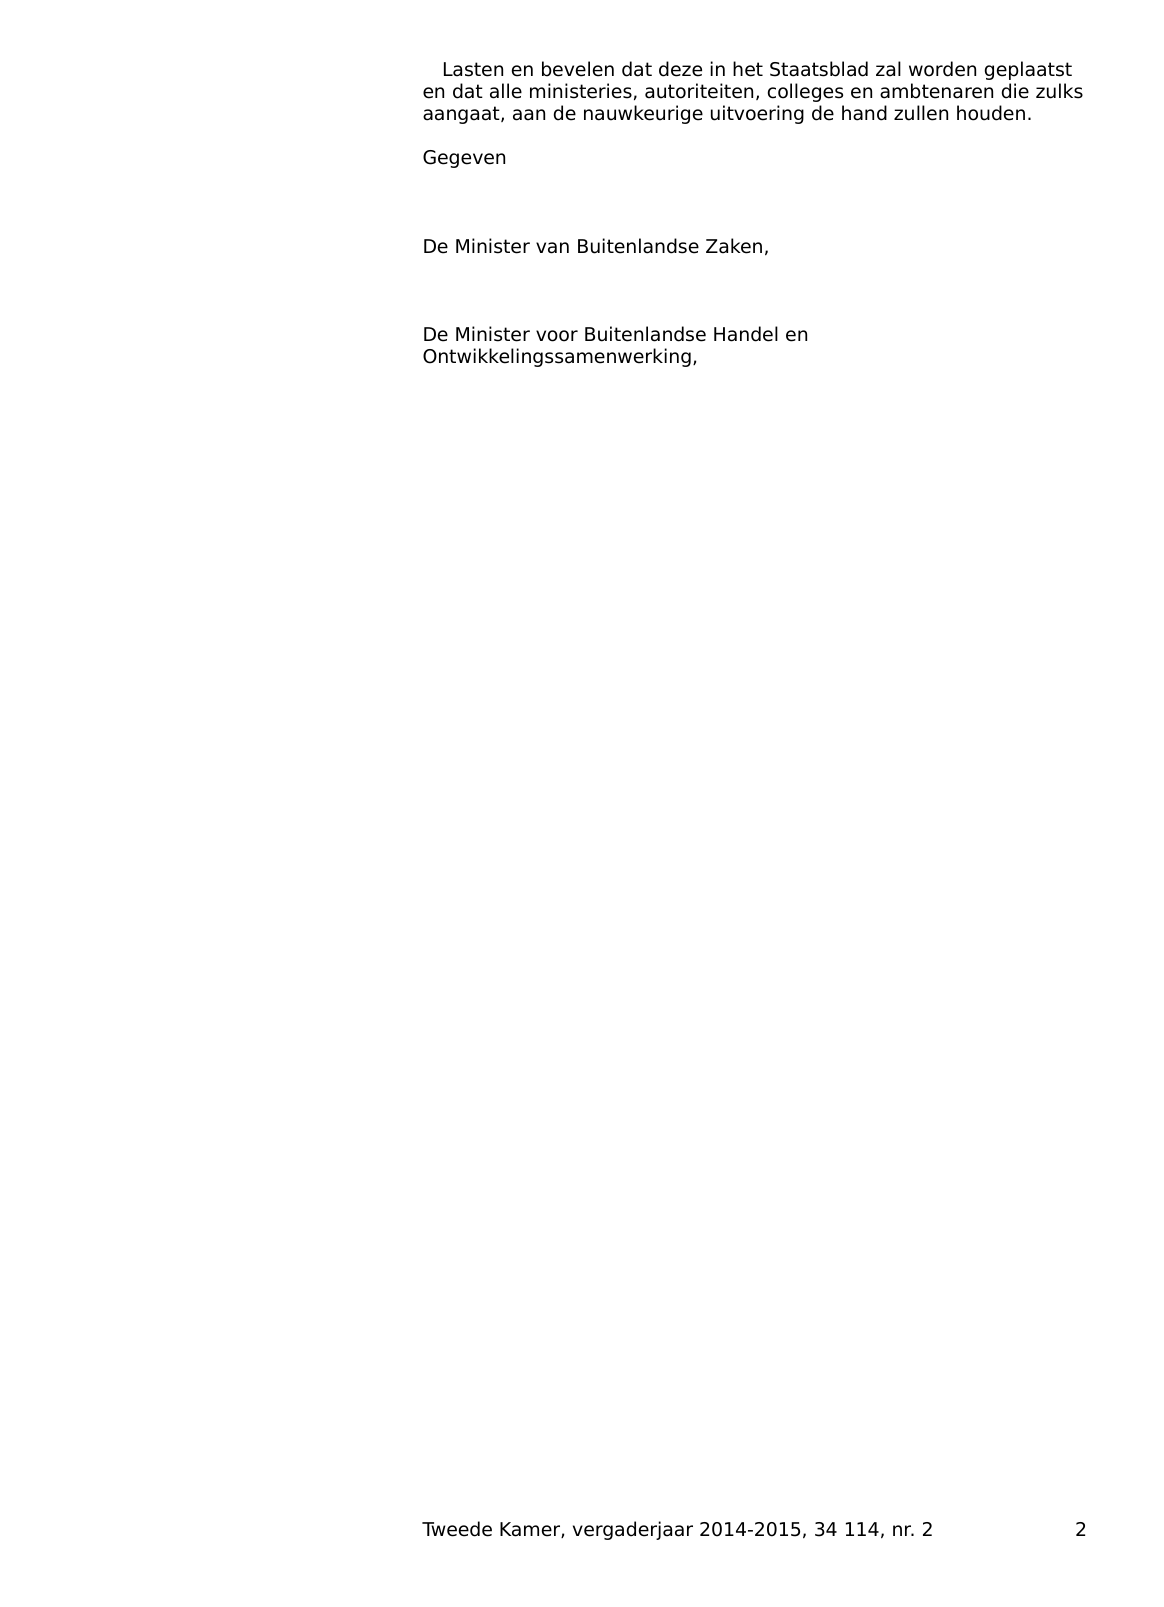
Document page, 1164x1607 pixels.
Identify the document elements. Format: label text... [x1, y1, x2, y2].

text De Minister van Buitenlandse Zaken, [422, 236, 1087, 258]
text Lasten en bevelen dat deze in het Staatsblad zal worden geplaatst en dat alle ministeries, autoriteiten, colleges en ambtenaren die zulks aangaat, aan de nauwkeurige uitvoering de hand zullen houden. [422, 59, 1087, 125]
text Gegeven [422, 147, 1087, 169]
text De Minister voor Buitenlandse Handel en Ontwikkelingssamenwerking, [422, 324, 1087, 368]
